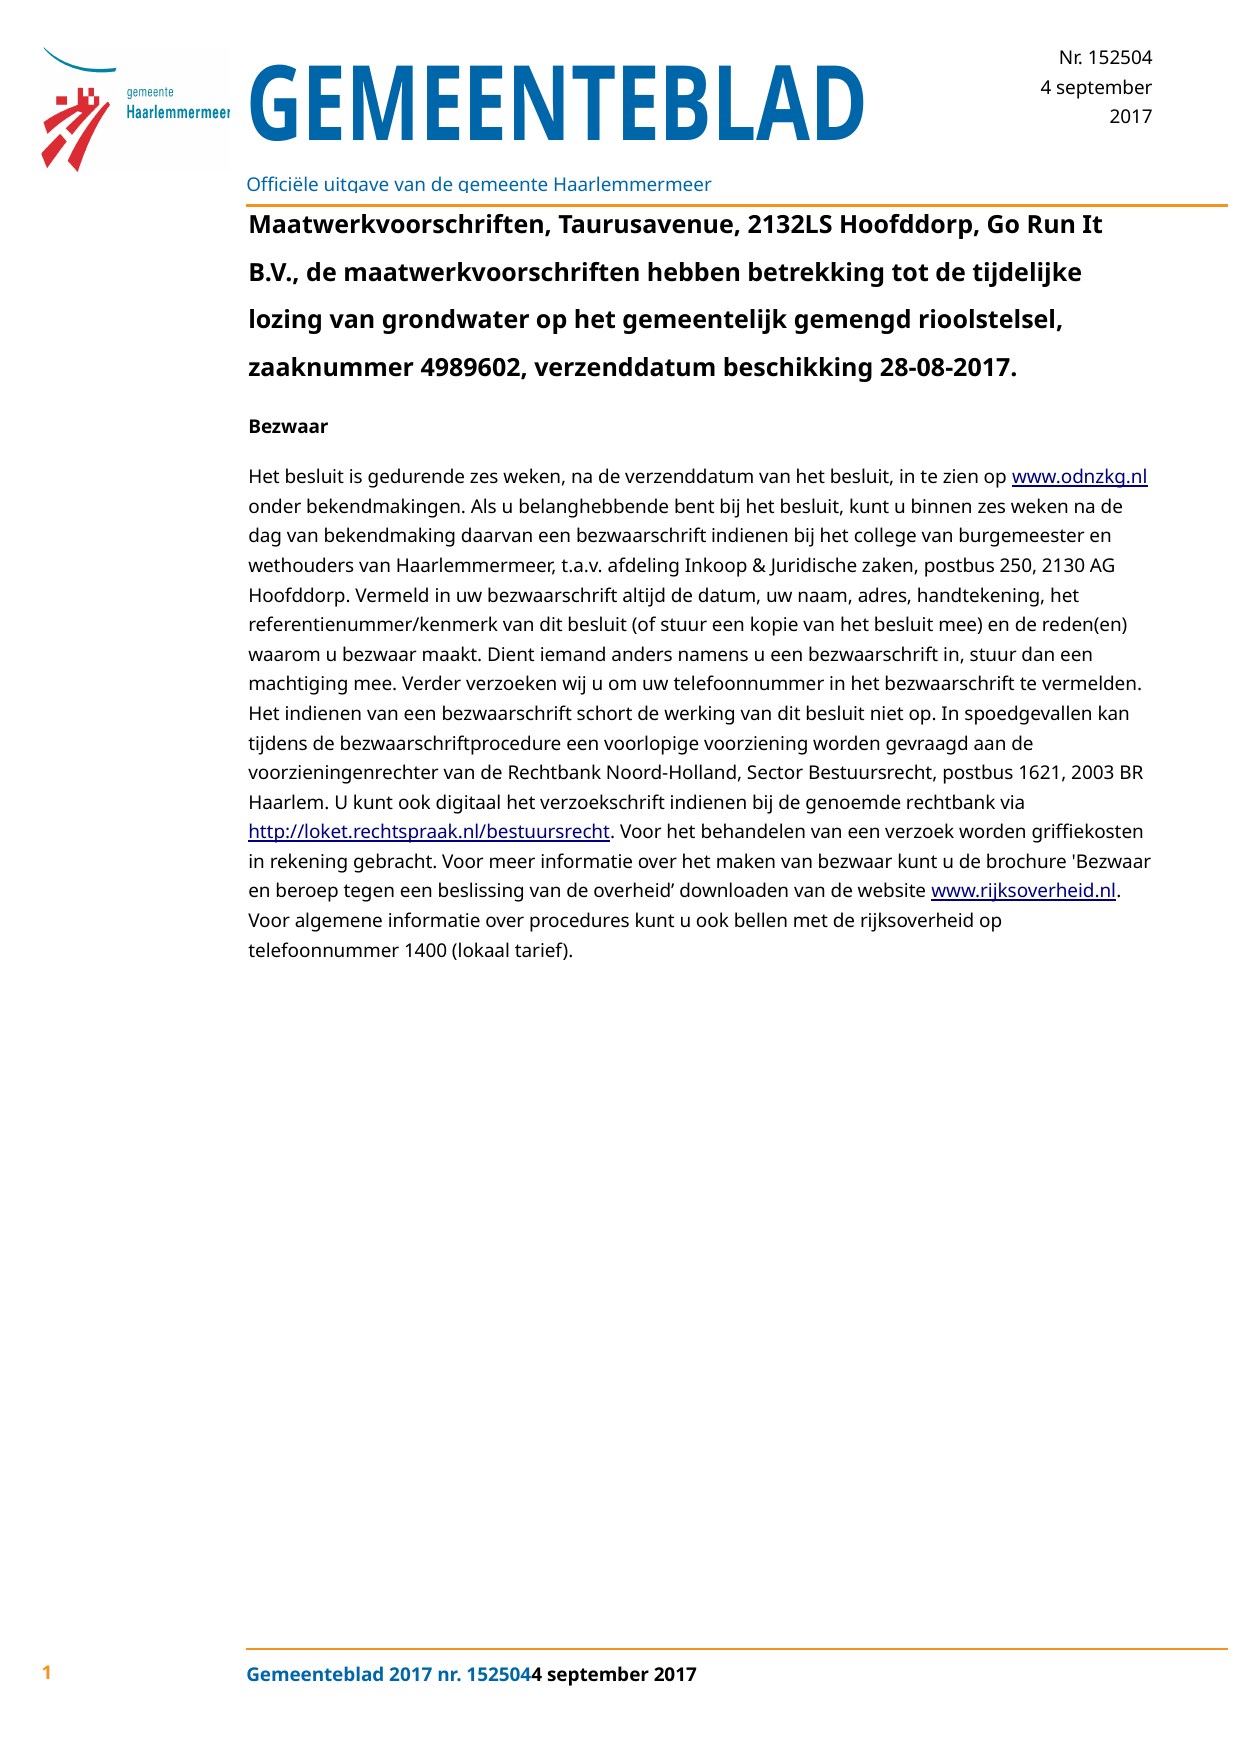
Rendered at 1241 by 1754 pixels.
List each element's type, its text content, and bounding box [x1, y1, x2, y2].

text Maatwerkvoorschriften, Taurusavenue, 2132LS Hoofddorp, Go Run It B.V., de maatwerkvoorschriften hebben betrekking tot de tijdelijke lozing van grondwater op het gemeentelijk gemengd rioolstelsel, zaaknummer 4989602, verzenddatum beschikking 28-08-2017. [248, 207, 1152, 384]
text Het besluit is gedurende zes weken, na de verzenddatum van het besluit, in te zien op www.odnzkg.nl onder bekendmakingen. Als u belanghebbende bent bij het besluit, kunt u binnen zes weken na de dag van bekendmaking daarvan een bezwaarschrift indienen bij het college van burgemeester en wethouders van Haarlemmermeer, t.a.v. afdeling Inkoop & Juridische zaken, postbus 250, 2130 AG Hoofddorp. Vermeld in uw bezwaarschrift altijd de datum, uw naam, adres, handtekening, het referentienummer/kenmerk van dit besluit (of stuur een kopie van het besluit mee) en de reden(en) waarom u bezwaar maakt. Dient iemand anders namens u een bezwaarschrift in, stuur dan een machtiging mee. Verder verzoeken wij u om uw telefoonnummer in het bezwaarschrift te vermelden. Het indienen van een bezwaarschrift schort de werking van dit besluit niet op. In spoedgevallen kan tijdens de bezwaarschriftprocedure een voorlopige voorziening worden gevraagd aan de voorzieningenrechter van de Rechtbank Noord-Holland, Sector Bestuursrecht, postbus 1621, 2003 BR Haarlem. U kunt ook digitaal het verzoekschrift indienen bij de genoemde rechtbank via http://loket.rechtspraak.nl/bestuursrecht. Voor het behandelen van een verzoek worden griffiekosten in rekening gebracht. Voor meer informatie over het maken van bezwaar kunt u de brochure 'Bezwaar en beroep tegen een beslissing van de overheid’ downloaden van de website www.rijksoverheid.nl. Voor algemene informatie over procedures kunt u ook bellen met de rijksoverheid op telefoonnummer 1400 (lokaal tarief). [248, 463, 1152, 963]
picture [41, 47, 231, 172]
text Bezwaar [248, 413, 1152, 439]
